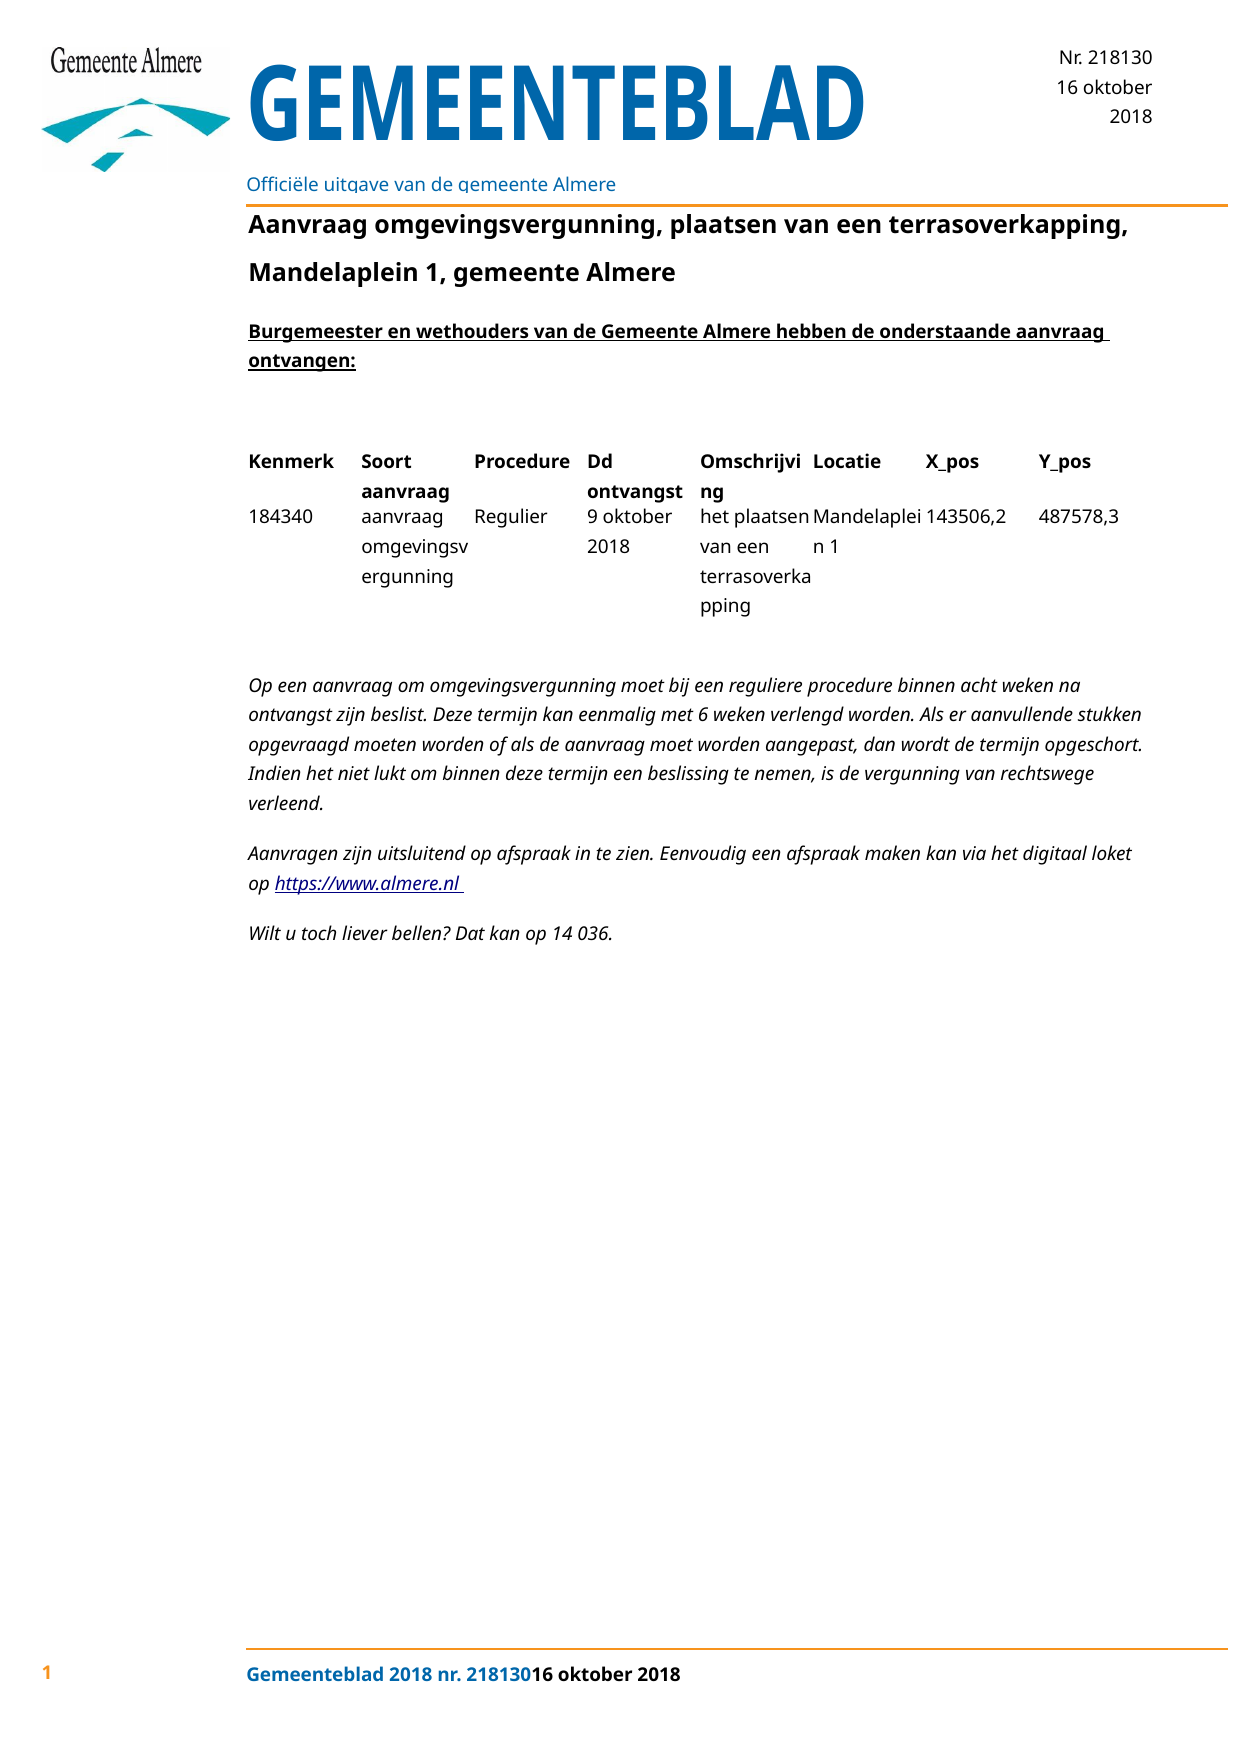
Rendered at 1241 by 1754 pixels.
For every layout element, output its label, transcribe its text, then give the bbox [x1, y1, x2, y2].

table_header Omschrijving [700, 449, 813, 504]
table_cell aanvraag omgevingsvergunning [361, 504, 474, 618]
table_cell 143506,2 [926, 504, 1038, 618]
table_cell Regulier [474, 504, 587, 618]
table_cell 184340 [248, 504, 361, 618]
table_header Y_pos [1039, 449, 1152, 504]
table_cell Mandelaplein 1 [813, 504, 926, 618]
table_header Locatie [813, 449, 926, 504]
table_header Procedure [474, 449, 587, 504]
table_header Dd ontvangst [587, 449, 700, 504]
text Wilt u toch liever bellen? Dat kan op 14 036. [248, 921, 1152, 946]
table_header Kenmerk [248, 449, 361, 504]
table_cell het plaatsen van een terrasoverkapping [700, 504, 813, 618]
table_cell 487578,3 [1039, 504, 1152, 618]
text Op een aanvraag om omgevingsvergunning moet bij een reguliere procedure binnen acht weken na ontvangst zijn beslist. Deze termijn kan eenmalig met 6 weken verlengd worden. Als er aanvullende stukken opgevraagd moeten worden of als de aanvraag moet worden aangepast, dan wordt de termijn opgeschort. Indien het niet lukt om binnen deze termijn een beslissing te nemen, is de vergunning van rechtswege verleend. [248, 672, 1152, 816]
table_cell 9 oktober 2018 [587, 504, 700, 618]
text Aanvraag omgevingsvergunning, plaatsen van een terrasoverkapping, Mandelaplein 1, gemeente Almere [248, 207, 1152, 288]
table_header X_pos [926, 449, 1038, 504]
text Burgemeester en wethouders van de Gemeente Almere hebben de onderstaande aanvraag ontvangen: [248, 318, 1152, 373]
picture [41, 47, 231, 172]
text Aanvragen zijn uitsluitend op afspraak in te zien. Eenvoudig een afspraak maken kan via het digitaal loket op https://www.almere.nl [248, 841, 1152, 896]
table_header Soort aanvraag [361, 449, 474, 504]
